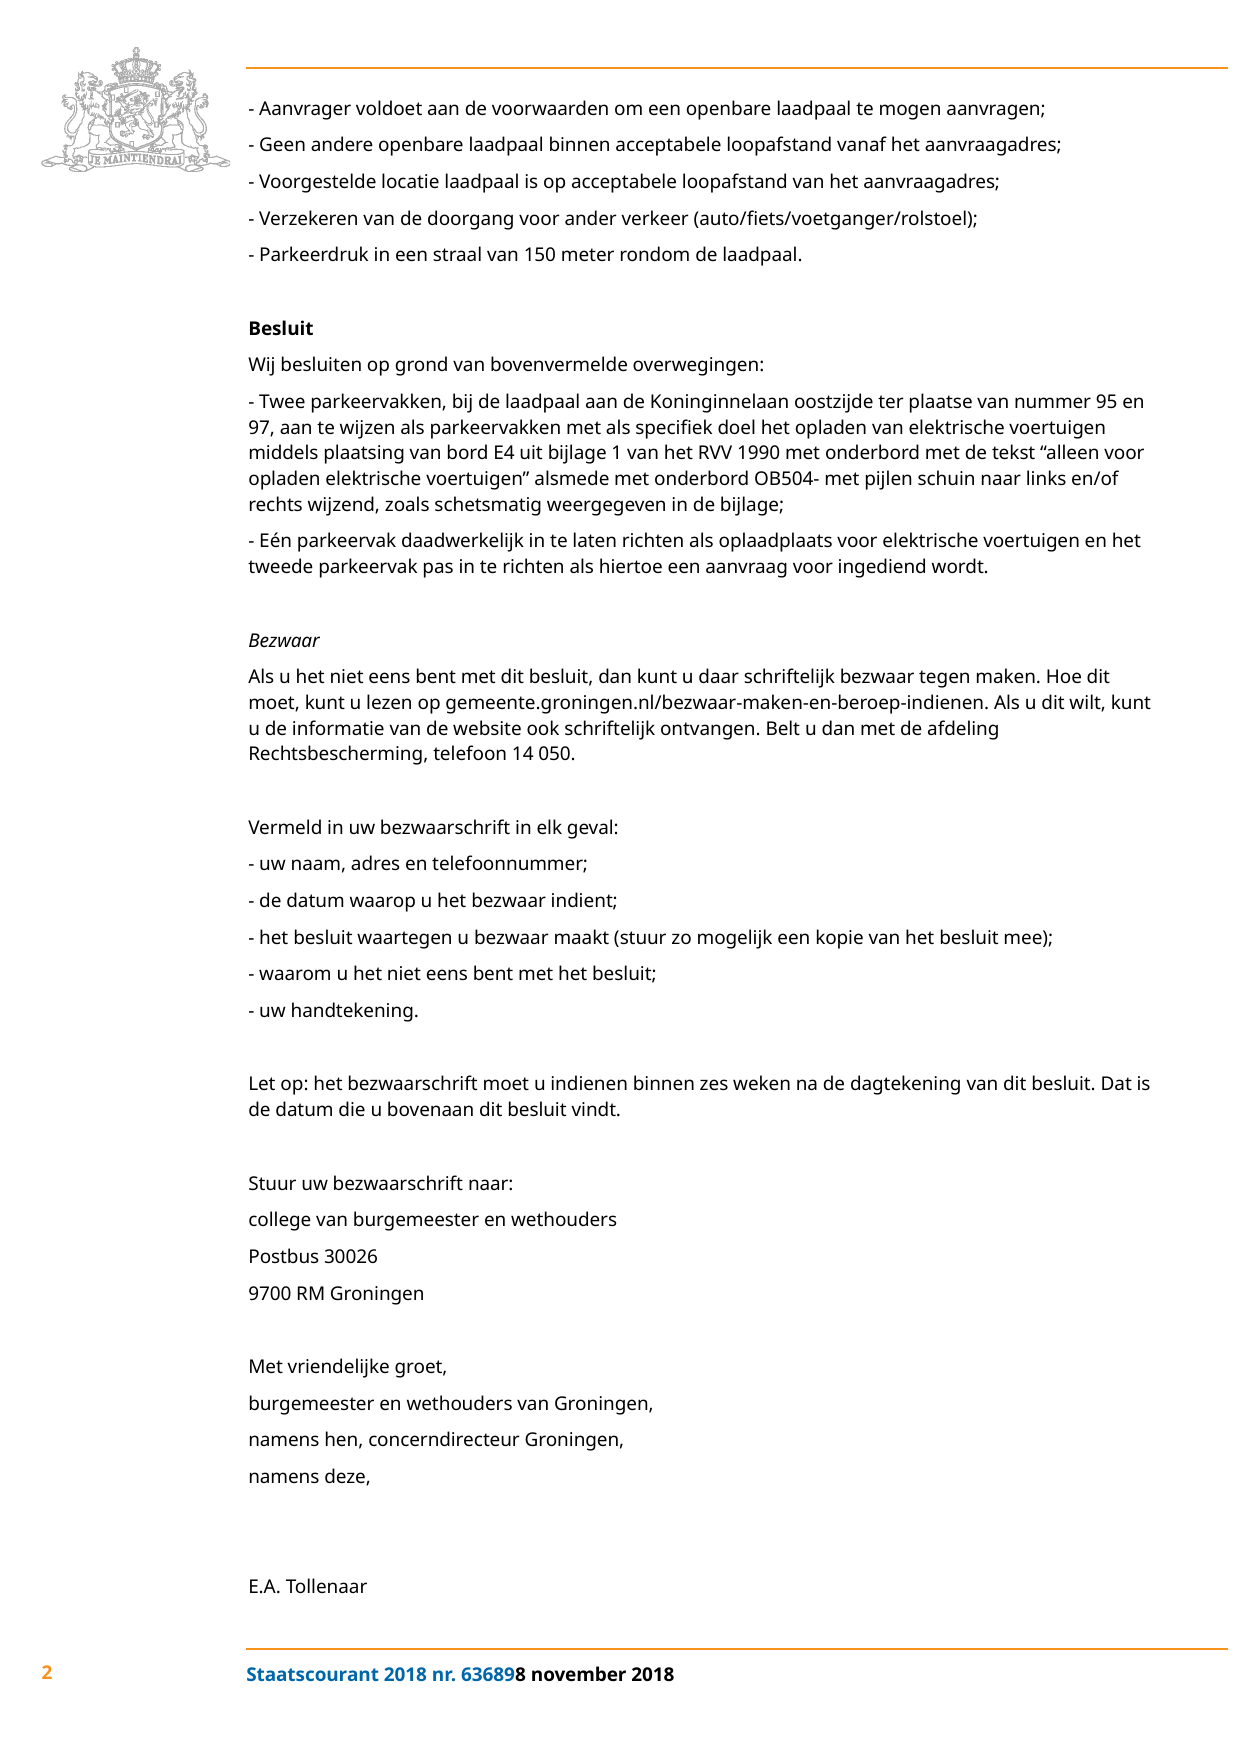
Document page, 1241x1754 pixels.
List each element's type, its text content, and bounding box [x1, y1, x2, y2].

text Besluit [248, 315, 1152, 341]
text - Aanvrager voldoet aan de voorwaarden om een openbare laadpaal te mogen aanvragen; [248, 95, 1152, 121]
text namens deze, [248, 1463, 1152, 1489]
text 9700 RM Groningen [248, 1280, 1152, 1305]
text Als u het niet eens bent met dit besluit, dan kunt u daar schriftelijk bezwaar tegen maken. Hoe dit moet, kunt u lezen op gemeente.groningen.nl/bezwaar-maken-en-beroep-indienen. Als u dit wilt, kunt u de informatie van de website ook schriftelijk ontvangen. Belt u dan met de afdeling Rechtsbescherming, telefoon 14 050. [248, 663, 1152, 766]
text - het besluit waartegen u bezwaar maakt (stuur zo mogelijk een kopie van het besluit mee); [248, 924, 1152, 950]
text namens hen, concerndirecteur Groningen, [248, 1426, 1152, 1452]
text E.A. Tollenaar [248, 1573, 1152, 1599]
text college van burgemeester en wethouders [248, 1206, 1152, 1232]
text burgemeester en wethouders van Groningen, [248, 1390, 1152, 1415]
picture [41, 47, 231, 172]
text Let op: het bezwaarschrift moet u indienen binnen zes weken na de dagtekening van dit besluit. Dat is de datum die u bovenaan dit besluit vindt. [248, 1071, 1152, 1122]
text - Voorgestelde locatie laadpaal is op acceptabele loopafstand van het aanvraagadres; [248, 168, 1152, 194]
text Bezwaar [248, 627, 1152, 652]
text Postbus 30026 [248, 1243, 1152, 1269]
text Vermeld in uw bezwaarschrift in elk geval: [248, 814, 1152, 840]
text - de datum waarop u het bezwaar indient; [248, 887, 1152, 913]
text Met vriendelijke groet, [248, 1353, 1152, 1379]
text - Eén parkeervak daadwerkelijk in te laten richten als oplaadplaats voor elektrische voertuigen en het tweede parkeervak pas in te richten als hiertoe een aanvraag voor ingediend wordt. [248, 528, 1152, 579]
text Wij besluiten op grond van bovenvermelde overwegingen: [248, 351, 1152, 377]
text Stuur uw bezwaarschrift naar: [248, 1170, 1152, 1195]
text - waarom u het niet eens bent met het besluit; [248, 961, 1152, 986]
text - uw handtekening. [248, 997, 1152, 1023]
text - Parkeerdruk in een straal van 150 meter rondom de laadpaal. [248, 241, 1152, 267]
text - Twee parkeervakken, bij de laadpaal aan de Koninginnelaan oostzijde ter plaatse van nummer 95 en 97, aan te wijzen als parkeervakken met als specifiek doel het opladen van elektrische voertuigen middels plaatsing van bord E4 uit bijlage 1 van het RVV 1990 met onderbord met de tekst “alleen voor opladen elektrische voertuigen” alsmede met onderbord OB504- met pijlen schuin naar links en/of rechts wijzend, zoals schetsmatig weergegeven in de bijlage; [248, 388, 1152, 517]
text - Verzekeren van de doorgang voor ander verkeer (auto/fiets/voetganger/rolstoel); [248, 205, 1152, 231]
text - uw naam, adres en telefoonnummer; [248, 851, 1152, 876]
text - Geen andere openbare laadpaal binnen acceptabele loopafstand vanaf het aanvraagadres; [248, 131, 1152, 157]
